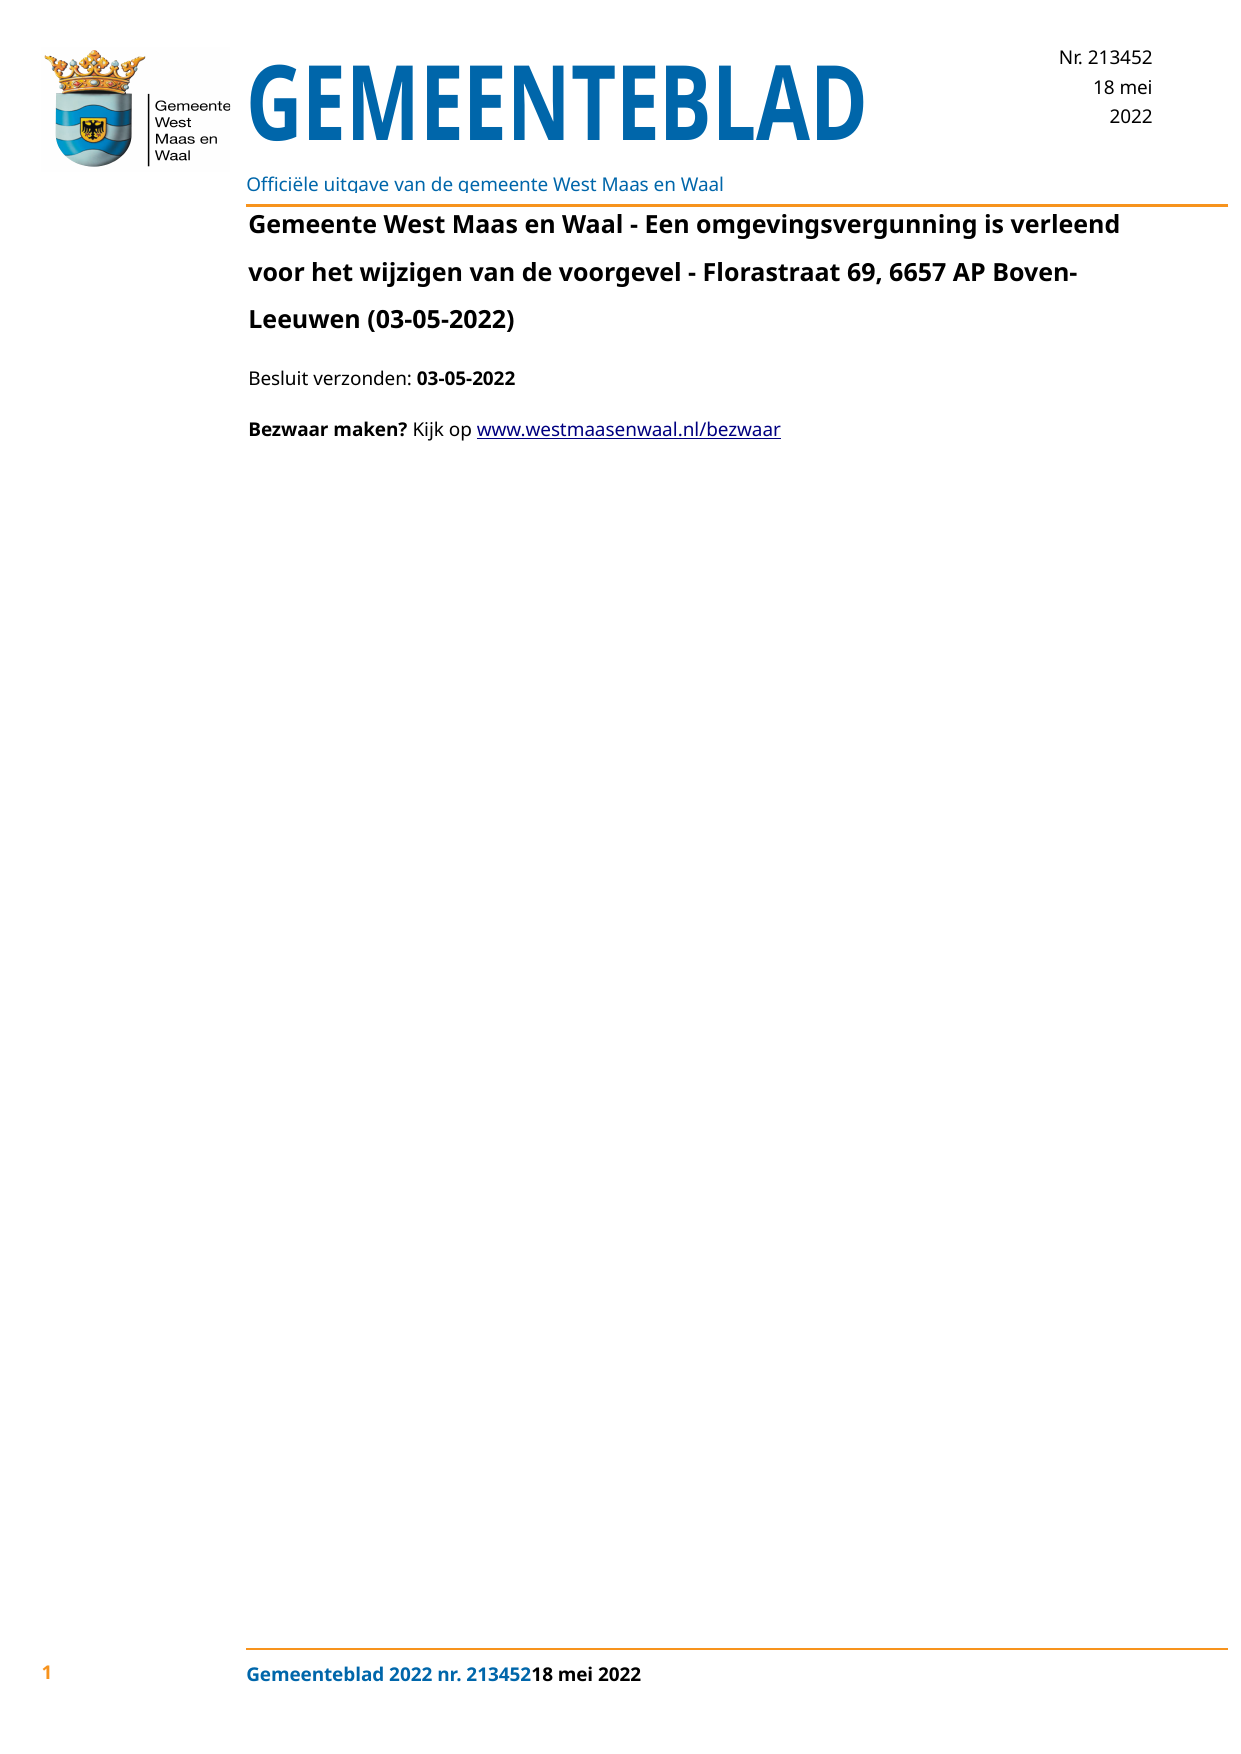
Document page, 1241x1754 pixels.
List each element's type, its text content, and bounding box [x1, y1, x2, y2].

picture [41, 47, 231, 172]
text Gemeente West Maas en Waal - Een omgevingsvergunning is verleend voor het wijzigen van de voorgevel - Florastraat 69, 6657 AP Boven-Leeuwen (03-05-2022) [248, 207, 1152, 336]
text Besluit verzonden: 03-05-2022 [248, 366, 1152, 391]
text Bezwaar maken? Kijk op www.westmaasenwaal.nl/bezwaar [248, 416, 1152, 442]
